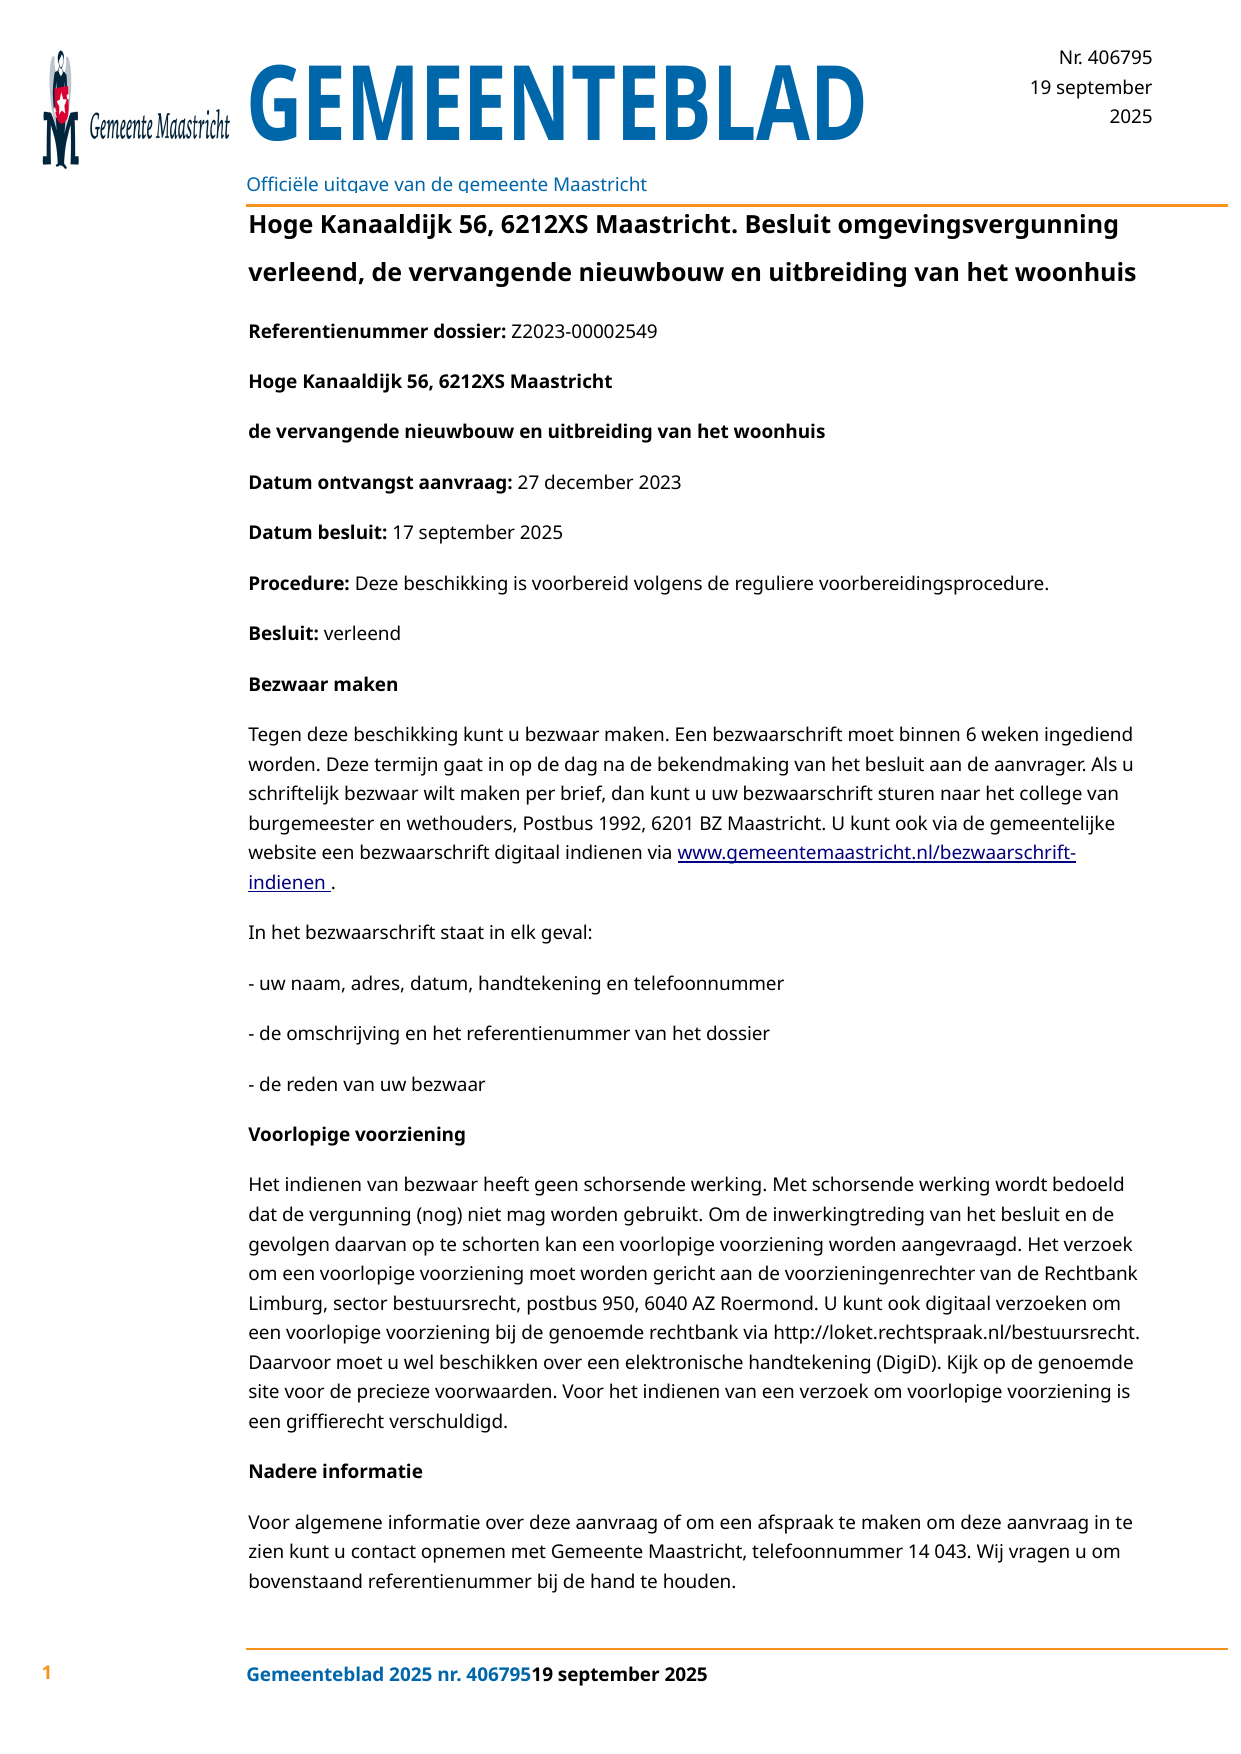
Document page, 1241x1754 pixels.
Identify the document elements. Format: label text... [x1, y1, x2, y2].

text Nadere informatie [248, 1459, 1152, 1484]
text In het bezwaarschrift staat in elk geval: [248, 919, 1152, 945]
text Datum ontvangst aanvraag: 27 december 2023 [248, 469, 1152, 495]
text Datum besluit: 17 september 2025 [248, 519, 1152, 545]
text Besluit: verleend [248, 620, 1152, 646]
text Referentienummer dossier: Z2023-00002549 [248, 318, 1152, 344]
text de vervangende nieuwbouw en uitbreiding van het woonhuis [248, 419, 1152, 444]
text Voor algemene informatie over deze aanvraag of om een afspraak te maken om deze aanvraag in te zien kunt u contact opnemen met Gemeente Maastricht, telefoonnummer 14 043. Wij vragen u om bovenstaand referentienummer bij de hand te houden. [248, 1509, 1152, 1594]
text Hoge Kanaaldijk 56, 6212XS Maastricht. Besluit omgevingsvergunning verleend, de vervangende nieuwbouw en uitbreiding van het woonhuis [248, 207, 1152, 288]
text Tegen deze beschikking kunt u bezwaar maken. Een bezwaarschrift moet binnen 6 weken ingediend worden. Deze termijn gaat in op de dag na de bekendmaking van het besluit aan de aanvrager. Als u schriftelijk bezwaar wilt maken per brief, dan kunt u uw bezwaarschrift sturen naar het college van burgemeester en wethouders, Postbus 1992, 6201 BZ Maastricht. U kunt ook via de gemeentelijke website een bezwaarschrift digitaal indienen via www.gemeentemaastricht.nl/bezwaarschrift-indienen . [248, 721, 1152, 895]
text - uw naam, adres, datum, handtekening en telefoonnummer [248, 970, 1152, 996]
text - de omschrijving en het referentienummer van het dossier [248, 1020, 1152, 1046]
picture [41, 47, 231, 172]
text Procedure: Deze beschikking is voorbereid volgens de reguliere voorbereidingsprocedure. [248, 570, 1152, 596]
text Hoge Kanaaldijk 56, 6212XS Maastricht [248, 368, 1152, 394]
text - de reden van uw bezwaar [248, 1071, 1152, 1097]
text Het indienen van bezwaar heeft geen schorsende werking. Met schorsende werking wordt bedoeld dat de vergunning (nog) niet mag worden gebruikt. Om de inwerkingtreding van het besluit en de gevolgen daarvan op te schorten kan een voorlopige voorziening worden aangevraagd. Het verzoek om een voorlopige voorziening moet worden gericht aan de voorzieningenrechter van de Rechtbank Limburg, sector bestuursrecht, postbus 950, 6040 AZ Roermond. U kunt ook digitaal verzoeken om een voorlopige voorziening bij de genoemde rechtbank via http://loket.rechtspraak.nl/bestuursrecht. Daarvoor moet u wel beschikken over een elektronische handtekening (DigiD). Kijk op de genoemde site voor de precieze voorwaarden. Voor het indienen van een verzoek om voorlopige voorziening is een griffierecht verschuldigd. [248, 1172, 1152, 1434]
text Voorlopige voorziening [248, 1121, 1152, 1147]
text Bezwaar maken [248, 671, 1152, 697]
